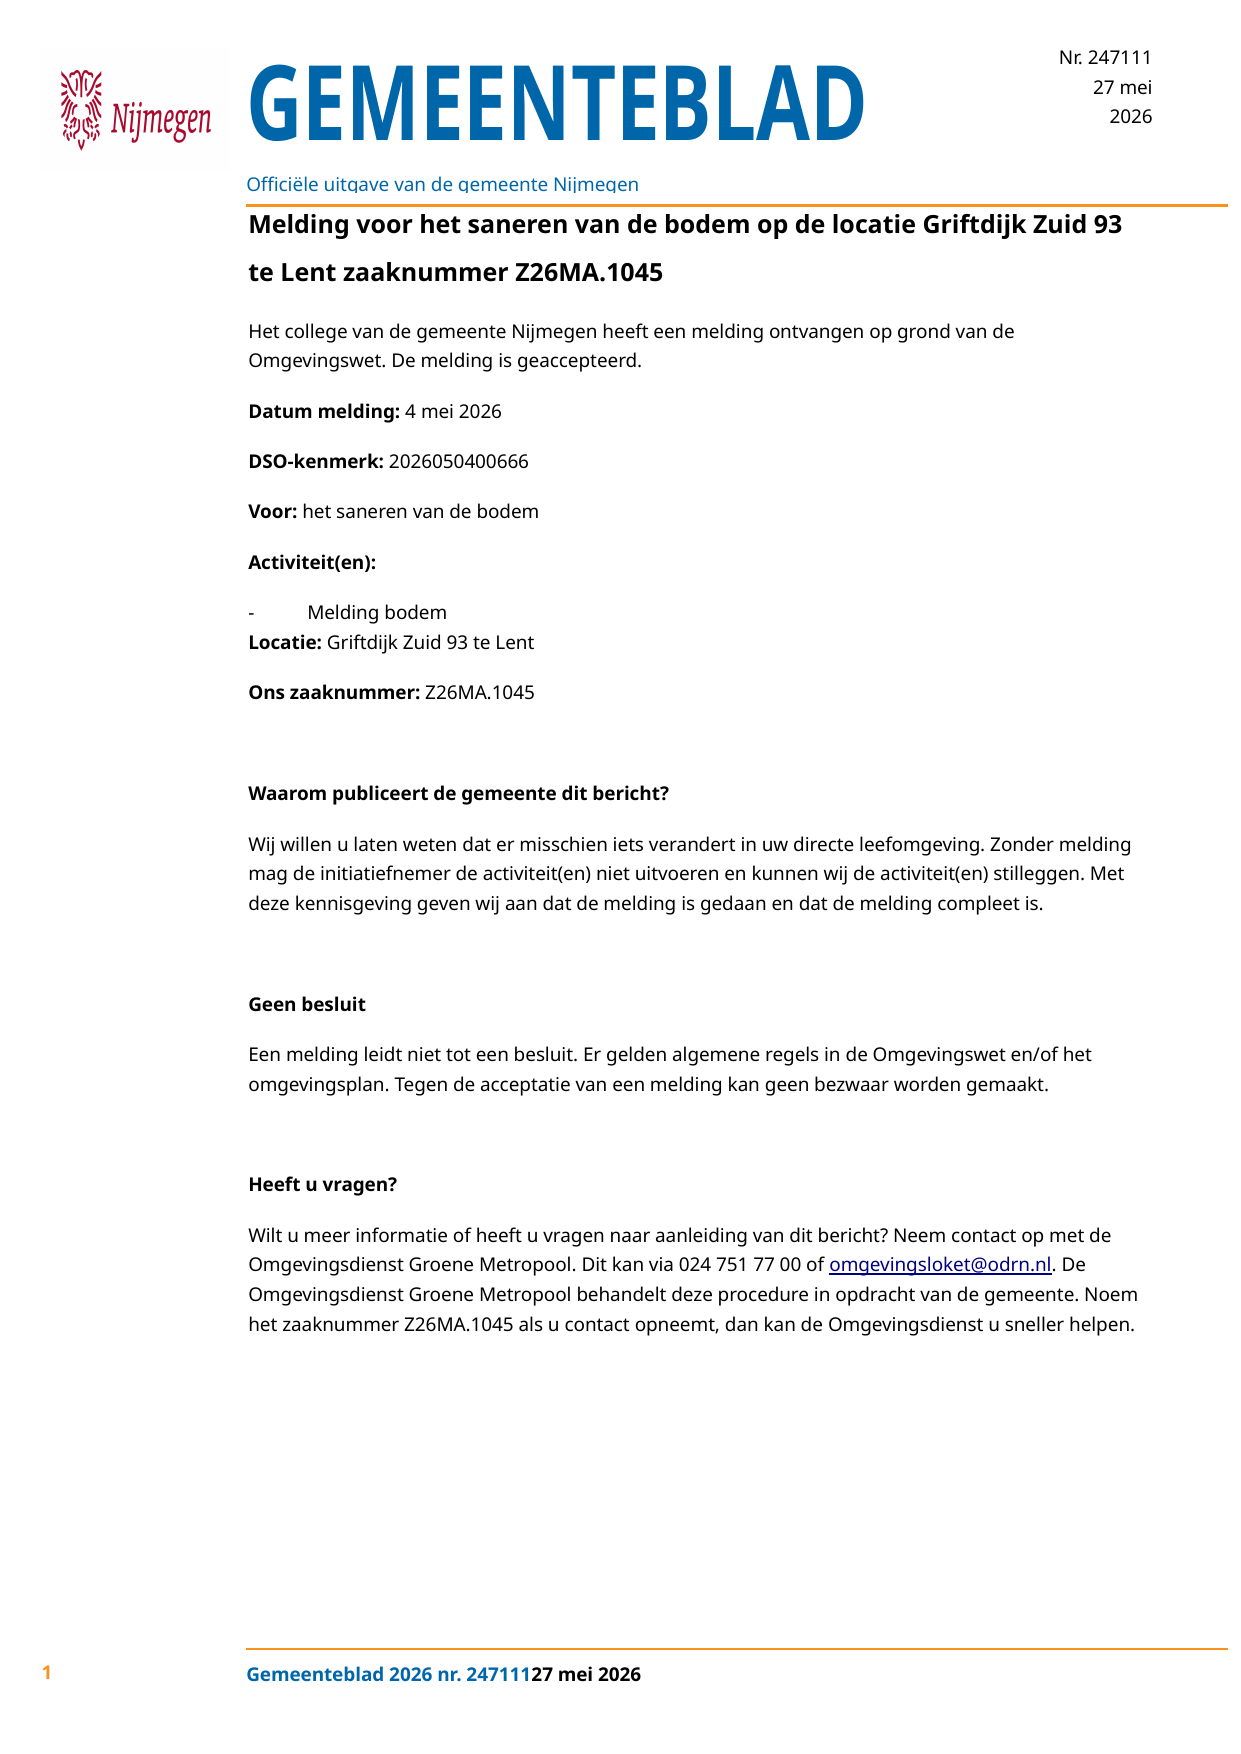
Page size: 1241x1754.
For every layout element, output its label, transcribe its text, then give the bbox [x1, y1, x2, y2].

text Ons zaaknummer: Z26MA.1045 [248, 679, 1152, 705]
text Voor: het saneren van de bodem [248, 499, 1152, 524]
text Heeft u vragen? [248, 1172, 1152, 1197]
text Waarom publiceert de gemeente dit bericht? [248, 780, 1152, 806]
text Wij willen u laten weten dat er misschien iets verandert in uw directe leefomgeving. Zonder melding mag de initiatiefnemer de activiteit(en) niet uitvoeren en kunnen wij de activiteit(en) stilleggen. Met deze kennisgeving geven wij aan dat de melding is gedaan en dat de melding compleet is. [248, 831, 1152, 916]
text DSO-kenmerk: 2026050400666 [248, 448, 1152, 474]
text Een melding leidt niet tot een besluit. Er gelden algemene regels in de Omgevingswet en/of het omgevingsplan. Tegen de acceptatie van een melding kan geen bezwaar worden gemaakt. [248, 1041, 1152, 1097]
text Het college van de gemeente Nijmegen heeft een melding ontvangen op grond van de Omgevingswet. De melding is geaccepteerd. [248, 318, 1152, 373]
text Datum melding: 4 mei 2026 [248, 398, 1152, 424]
text Geen besluit [248, 991, 1152, 1017]
picture [41, 47, 231, 172]
text Activiteit(en): [248, 549, 1152, 575]
text Locatie: Griftdijk Zuid 93 te Lent [248, 629, 1152, 655]
text Melding voor het saneren van de bodem op de locatie Griftdijk Zuid 93 te Lent zaaknummer Z26MA.1045 [248, 207, 1152, 288]
list Melding bodem [248, 599, 1152, 625]
text Wilt u meer informatie of heeft u vragen naar aanleiding van dit bericht? Neem contact op met de Omgevingsdienst Groene Metropool. Dit kan via 024 751 77 00 of omgevingsloket@odrn.nl. De Omgevingsdienst Groene Metropool behandelt deze procedure in opdracht van de gemeente. Noem het zaaknummer Z26MA.1045 als u contact opneemt, dan kan de Omgevingsdienst u sneller helpen. [248, 1222, 1152, 1337]
